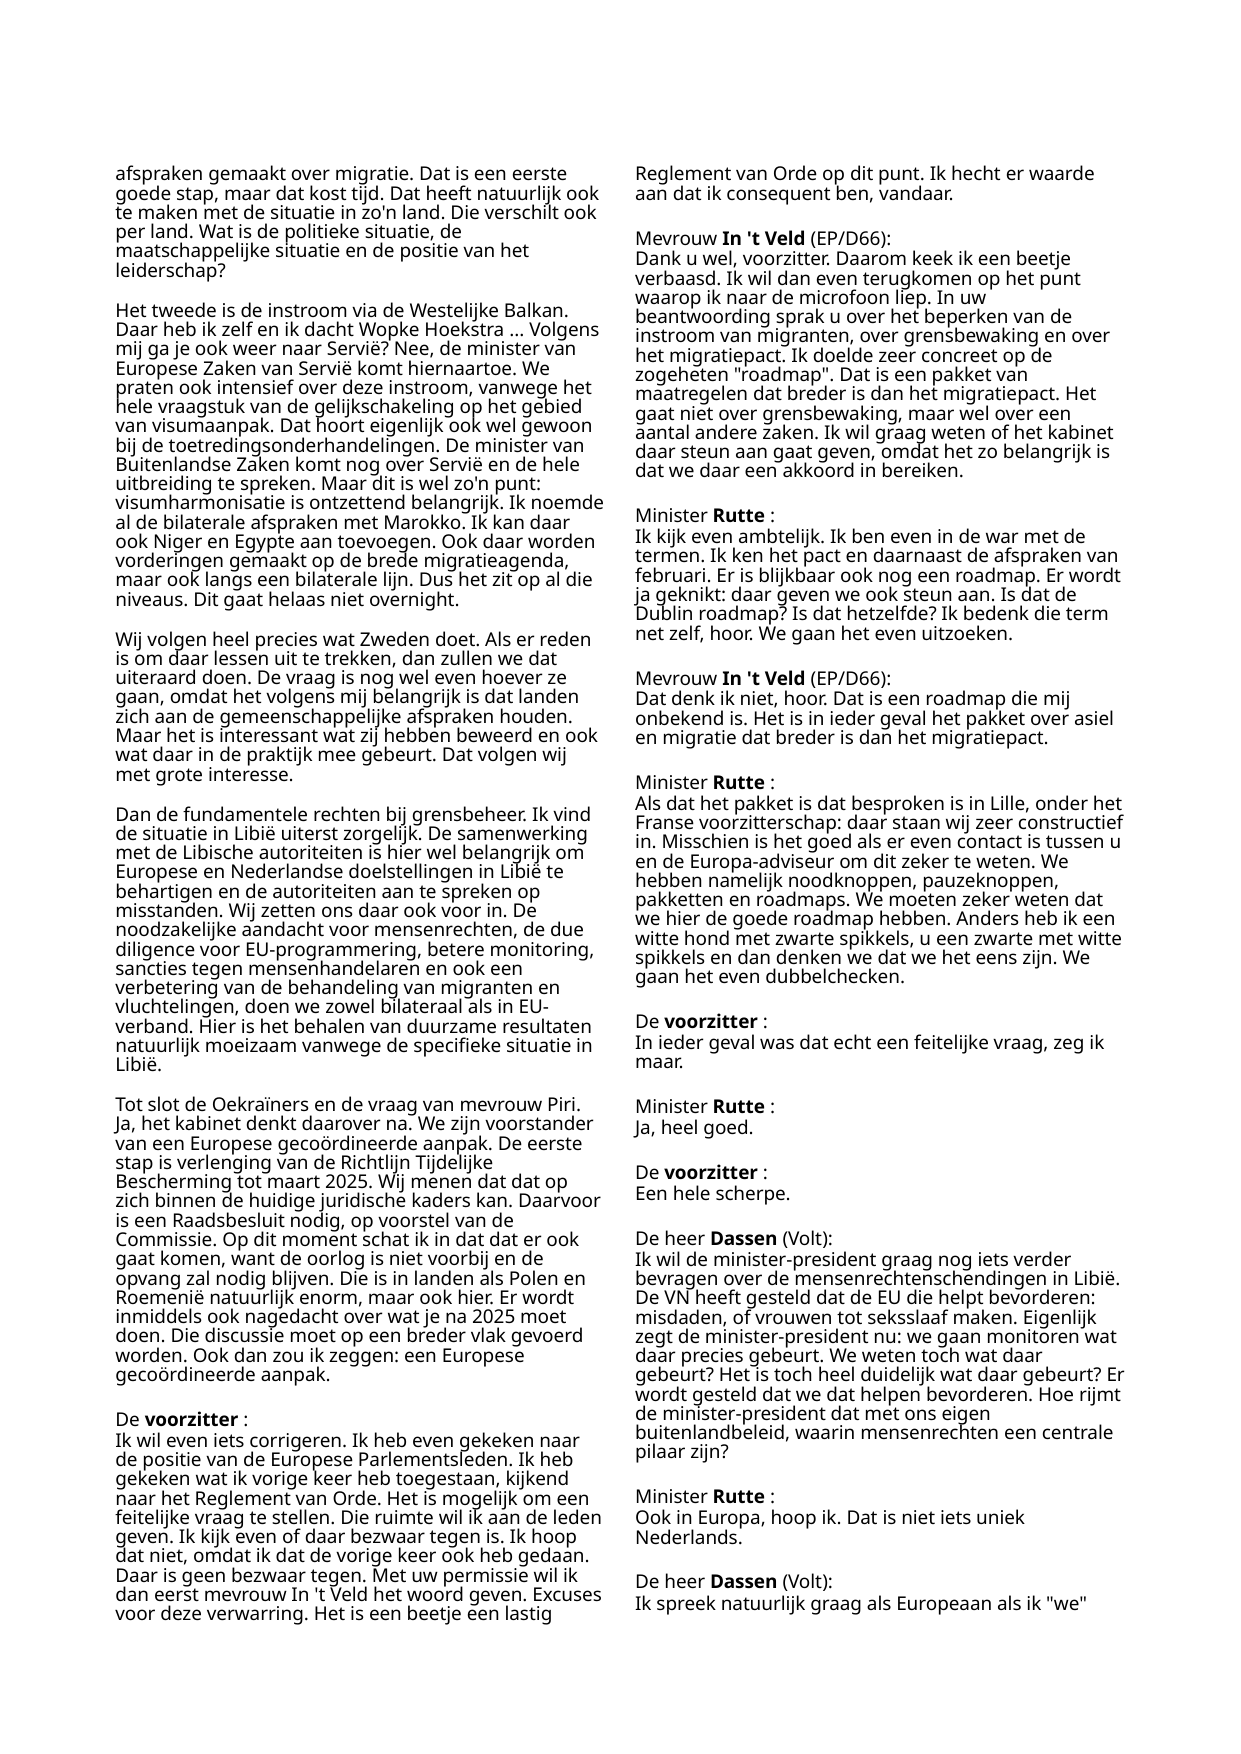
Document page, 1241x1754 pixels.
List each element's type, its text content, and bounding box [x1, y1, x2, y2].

text Mevrouw In 't Veld (EP/D66): [635, 225, 1125, 250]
text Reglement van Orde op dit punt. Ik hecht er waarde aan dat ik consequent ben, vandaar. [635, 165, 1125, 204]
text De heer Dassen (Volt): [635, 1225, 1125, 1251]
text Ook in Europa, hoop ik. Dat is niet iets uniek Nederlands. [635, 1509, 1125, 1548]
text De voorzitter : [115, 1406, 605, 1432]
text Dan de fundamentele rechten bij grensbeheer. Ik vind de situatie in Libië uiterst zorgelijk. De samenwerking met de Libische autoriteiten is hier wel belangrijk om Europese en Nederlandse doelstellingen in Libië te behartigen en de autoriteiten aan te spreken op misstanden. Wij zetten ons daar ook voor in. De noodzakelijke aandacht voor mensenrechten, de due diligence voor EU-programmering, betere monitoring, sancties tegen mensenhandelaren en ook een verbetering van de behandeling van migranten en vluchtelingen, doen we zowel bilateraal als in EU-verband. Hier is het behalen van duurzame resultaten natuurlijk moeizaam vanwege de specifieke situatie in Libië. [115, 806, 605, 1075]
text Ik spreek natuurlijk graag als Europeaan als ik "we" [635, 1594, 1125, 1614]
text Ik kijk even ambtelijk. Ik ben even in de war met de termen. Ik ken het pact en daarnaast de afspraken van februari. Er is blijkbaar ook nog een roadmap. Er wordt ja geknikt: daar geven we ook steun aan. Is dat de Dublin roadmap? Is dat hetzelfde? Ik bedenk die term net zelf, hoor. We gaan het even uitzoeken. [635, 528, 1125, 644]
text Ik wil even iets corrigeren. Ik heb even gekeken naar de positie van de Europese Parlementsleden. Ik heb gekeken wat ik vorige keer heb toegestaan, kijkend naar het Reglement van Orde. Het is mogelijk om een feitelijke vraag te stellen. Die ruimte wil ik aan de leden geven. Ik kijk even of daar bezwaar tegen is. Ik hoop dat niet, omdat ik dat de vorige keer ook heb gedaan. Daar is geen bezwaar tegen. Met uw permissie wil ik dan eerst mevrouw In 't Veld het woord geven. Excuses voor deze verwarring. Het is een beetje een lastig [115, 1432, 605, 1624]
text Minister Rutte : [635, 769, 1125, 795]
text Dat denk ik niet, hoor. Dat is een roadmap die mij onbekend is. Het is in ieder geval het pakket over asiel en migratie dat breder is dan het migratiepact. [635, 690, 1125, 748]
text Ja, heel goed. [635, 1119, 1125, 1138]
text Minister Rutte : [635, 1093, 1125, 1119]
text Als dat het pakket is dat besproken is in Lille, onder het Franse voorzitterschap: daar staan wij zeer constructief in. Misschien is het goed als er even contact is tussen u en de Europa-adviseur om dit zeker te weten. We hebben namelijk noodknoppen, pauzeknoppen, pakketten en roadmaps. We moeten zeker weten dat we hier de goede roadmap hebben. Anders heb ik een witte hond met zwarte spikkels, u een zwarte met witte spikkels en dan denken we dat we het eens zijn. We gaan het even dubbelchecken. [635, 795, 1125, 987]
text afspraken gemaakt over migratie. Dat is een eerste goede stap, maar dat kost tijd. Dat heeft natuurlijk ook te maken met de situatie in zo'n land. Die verschilt ook per land. Wat is de politieke situatie, de maatschappelijke situatie en de positie van het leiderschap? [115, 165, 605, 281]
text Een hele scherpe. [635, 1185, 1125, 1204]
text De heer Dassen (Volt): [635, 1569, 1125, 1594]
text Dank u wel, voorzitter. Daarom keek ik een beetje verbaasd. Ik wil dan even terugkomen op het punt waarop ik naar de microfoon liep. In uw beantwoording sprak u over het beperken van de instroom van migranten, over grensbewaking en over het migratiepact. Ik doelde zeer concreet op de zogeheten "roadmap". Dat is een pakket van maatregelen dat breder is dan het migratiepact. Het gaat niet over grensbewaking, maar wel over een aantal andere zaken. Ik wil graag weten of het kabinet daar steun aan gaat geven, omdat het zo belangrijk is dat we daar een akkoord in bereiken. [635, 250, 1125, 482]
text De voorzitter : [635, 1008, 1125, 1034]
text Mevrouw In 't Veld (EP/D66): [635, 665, 1125, 690]
text Ik wil de minister-president graag nog iets verder bevragen over de mensenrechtenschendingen in Libië. De VN heeft gesteld dat de EU die helpt bevorderen: misdaden, of vrouwen tot seksslaaf maken. Eigenlijk zegt de minister-president nu: we gaan monitoren wat daar precies gebeurt. We weten toch wat daar gebeurt? Het is toch heel duidelijk wat daar gebeurt? Er wordt gesteld dat we dat helpen bevorderen. Hoe rijmt de minister-president dat met ons eigen buitenlandbeleid, waarin mensenrechten een centrale pilaar zijn? [635, 1251, 1125, 1463]
text Tot slot de Oekraïners en de vraag van mevrouw Piri. Ja, het kabinet denkt daarover na. We zijn voorstander van een Europese gecoördineerde aanpak. De eerste stap is verlenging van de Richtlijn Tijdelijke Bescherming tot maart 2025. Wij menen dat dat op zich binnen de huidige juridische kaders kan. Daarvoor is een Raadsbesluit nodig, op voorstel van de Commissie. Op dit moment schat ik in dat dat er ook gaat komen, want de oorlog is niet voorbij en de opvang zal nodig blijven. Die is in landen als Polen en Roemenië natuurlijk enorm, maar ook hier. Er wordt inmiddels ook nagedacht over wat je na 2025 moet doen. Die discussie moet op een breder vlak gevoerd worden. Ook dan zou ik zeggen: een Europese gecoördineerde aanpak. [115, 1096, 605, 1385]
text In ieder geval was dat echt een feitelijke vraag, zeg ik maar. [635, 1034, 1125, 1073]
text Wij volgen heel precies wat Zweden doet. Als er reden is om daar lessen uit te trekken, dan zullen we dat uiteraard doen. De vraag is nog wel even hoever ze gaan, omdat het volgens mij belangrijk is dat landen zich aan de gemeenschappelijke afspraken houden. Maar het is interessant wat zij hebben beweerd en ook wat daar in de praktijk mee gebeurt. Dat volgen wij met grote interesse. [115, 631, 605, 785]
text Minister Rutte : [635, 502, 1125, 528]
text Het tweede is de instroom via de Westelijke Balkan. Daar heb ik zelf en ik dacht Wopke Hoekstra ... Volgens mij ga je ook weer naar Servië? Nee, de minister van Europese Zaken van Servië komt hiernaartoe. We praten ook intensief over deze instroom, vanwege het hele vraagstuk van de gelijkschakeling op het gebied van visumaanpak. Dat hoort eigenlijk ook wel gewoon bij de toetredingsonderhandelingen. De minister van Buitenlandse Zaken komt nog over Servië en de hele uitbreiding te spreken. Maar dit is wel zo'n punt: visumharmonisatie is ontzettend belangrijk. Ik noemde al de bilaterale afspraken met Marokko. Ik kan daar ook Niger en Egypte aan toevoegen. Ook daar worden vorderingen gemaakt op de brede migratieagenda, maar ook langs een bilaterale lijn. Dus het zit op al die niveaus. Dit gaat helaas niet overnight. [115, 302, 605, 610]
text De voorzitter : [635, 1159, 1125, 1185]
text Minister Rutte : [635, 1484, 1125, 1509]
